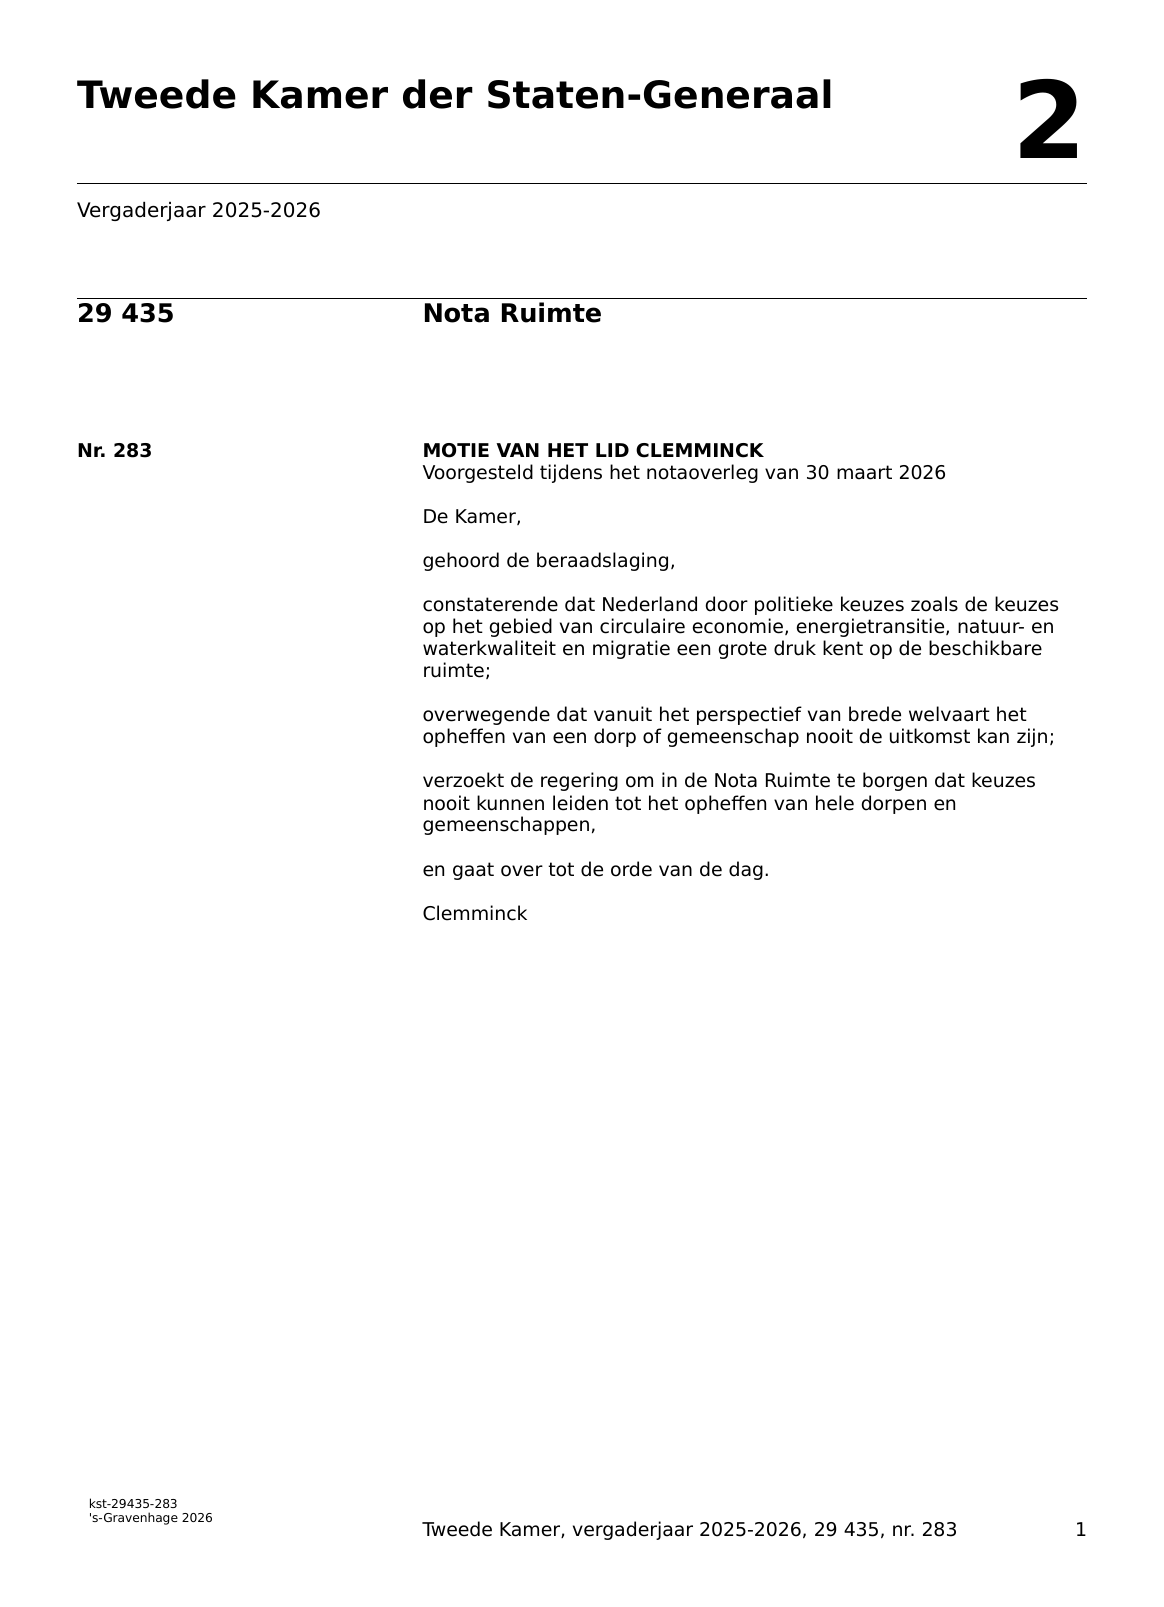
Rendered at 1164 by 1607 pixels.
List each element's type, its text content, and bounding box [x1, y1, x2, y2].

text en gaat over tot de orde van de dag. [422, 858, 1087, 881]
table_cell Vergaderjaar 2025-2026 [77, 184, 1087, 298]
table_header 2 [886, 59, 1087, 183]
text constaterende dat Nederland door politieke keuzes zoals de keuzes op het gebied van circulaire economie, energietransitie, natuur- en waterkwaliteit en migratie een grote druk kent op de beschikbare ruimte; [422, 594, 1087, 682]
text gehoord de beraadslaging, [422, 550, 1087, 572]
text overwegende dat vanuit het perspectief van brede welvaart het opheffen van een dorp of gemeenschap nooit de uitkomst kan zijn; [422, 704, 1087, 748]
text 's-Gravenhage 2026 [88, 1511, 323, 1525]
text Clemminck [422, 903, 1087, 925]
subtitle 29 435 Nota Ruimte [77, 299, 1087, 329]
text kst-29435-283 [88, 1497, 323, 1511]
text verzoekt de regering om in de Nota Ruimte te borgen dat keuzes nooit kunnen leiden tot het opheffen van hele dorpen en gemeenschappen, [422, 770, 1087, 836]
subtitle Nr. 283 MOTIE VAN HET LID CLEMMINCK [77, 440, 1087, 462]
table_header Tweede Kamer der Staten-Generaal [77, 59, 886, 183]
text Voorgesteld tijdens het notaoverleg van 30 maart 2026 [422, 462, 1087, 484]
text De Kamer, [422, 506, 1087, 528]
